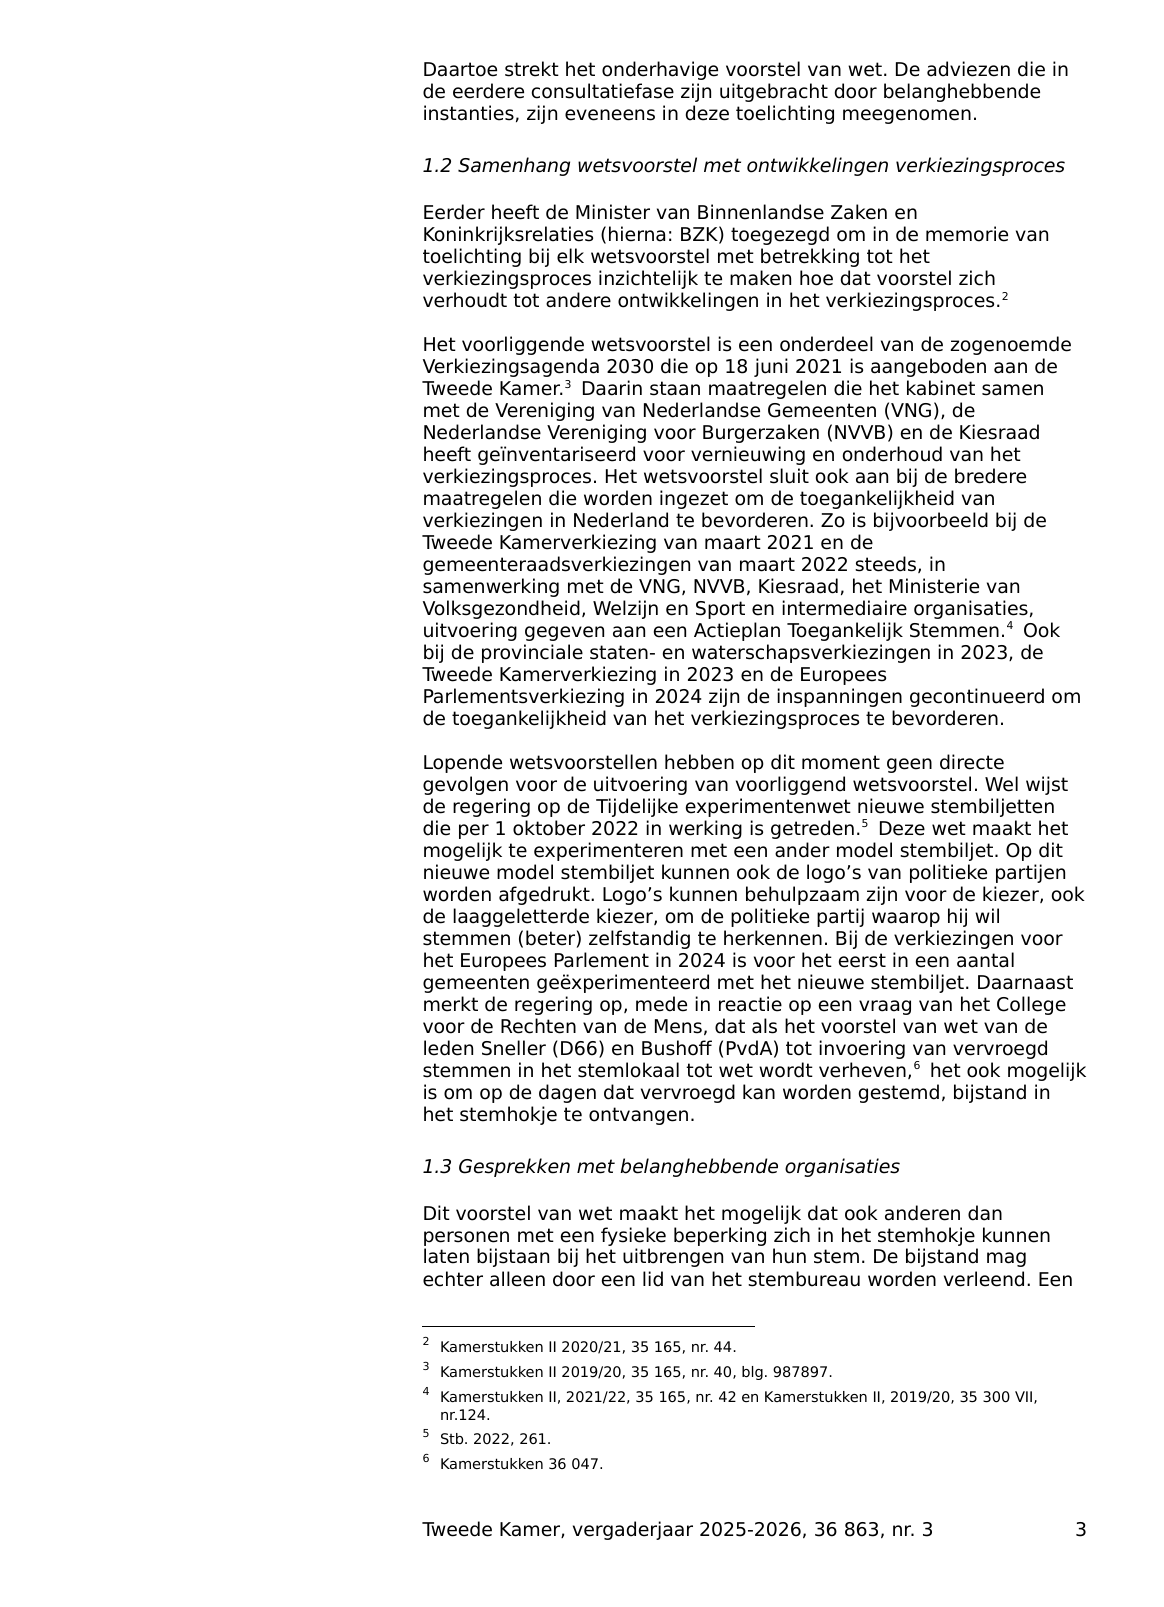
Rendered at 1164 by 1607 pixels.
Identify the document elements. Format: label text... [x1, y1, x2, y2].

text Kamerstukken 36 047. [422, 1452, 1087, 1474]
subtitle 1.3 Gesprekken met belanghebbende organisaties [422, 1156, 1087, 1177]
text Lopende wetsvoorstellen hebben op dit moment geen directe gevolgen voor de uitvoering van voorliggend wetsvoorstel. Wel wijst de regering op de Tijdelijke experimentenwet nieuwe stembiljetten die per 1 oktober 2022 in werking is getreden. Deze wet maakt het mogelijk te experimenteren met een ander model stembiljet. Op dit nieuwe model stembiljet kunnen ook de logo’s van politieke partijen worden afgedrukt. Logo’s kunnen behulpzaam zijn voor de kiezer, ook de laaggeletterde kiezer, om de politieke partij waarop hij wil stemmen (beter) zelfstandig te herkennen. Bij de verkiezingen voor het Europees Parlement in 2024 is voor het eerst in een aantal gemeenten geëxperimenteerd met het nieuwe stembiljet. Daarnaast merkt de regering op, mede in reactie op een vraag van het College voor de Rechten van de Mens, dat als het voorstel van wet van de leden Sneller (D66) en Bushoff (PvdA) tot invoering van vervroegd stemmen in het stemlokaal tot wet wordt verheven, het ook mogelijk is om op de dagen dat vervroegd kan worden gestemd, bijstand in het stemhokje te ontvangen. [422, 752, 1087, 1126]
subtitle 1.2 Samenhang wetsvoorstel met ontwikkelingen verkiezingsproces [422, 155, 1087, 177]
text Kamerstukken II, 2021/22, 35 165, nr. 42 en Kamerstukken II, 2019/20, 35 300 VII, nr.124. [422, 1385, 1087, 1424]
text Dit voorstel van wet maakt het mogelijk dat ook anderen dan personen met een fysieke beperking zich in het stemhokje kunnen laten bijstaan bij het uitbrengen van hun stem. De bijstand mag echter alleen door een lid van het stembureau worden verleend. Een [422, 1202, 1087, 1290]
text Kamerstukken II 2019/20, 35 165, nr. 40, blg. 987897. [422, 1360, 1087, 1382]
text Daartoe strekt het onderhavige voorstel van wet. De adviezen die in de eerdere consultatiefase zijn uitgebracht door belanghebbende instanties, zijn eveneens in deze toelichting meegenomen. [422, 59, 1087, 125]
text Stb. 2022, 261. [422, 1427, 1087, 1449]
text Kamerstukken II 2020/21, 35 165, nr. 44. [422, 1335, 1087, 1357]
text Het voorliggende wetsvoorstel is een onderdeel van de zogenoemde Verkiezingsagenda 2030 die op 18 juni 2021 is aangeboden aan de Tweede Kamer. Daarin staan maatregelen die het kabinet samen met de Vereniging van Nederlandse Gemeenten (VNG), de Nederlandse Vereniging voor Burgerzaken (NVVB) en de Kiesraad heeft geïnventariseerd voor vernieuwing en onderhoud van het verkiezingsproces. Het wetsvoorstel sluit ook aan bij de bredere maatregelen die worden ingezet om de toegankelijkheid van verkiezingen in Nederland te bevorderen. Zo is bijvoorbeeld bij de Tweede Kamerverkiezing van maart 2021 en de gemeenteraadsverkiezingen van maart 2022 steeds, in samenwerking met de VNG, NVVB, Kiesraad, het Ministerie van Volksgezondheid, Welzijn en Sport en intermediaire organisaties, uitvoering gegeven aan een Actieplan Toegankelijk Stemmen. Ook bij de provinciale staten- en waterschapsverkiezingen in 2023, de Tweede Kamerverkiezing in 2023 en de Europees Parlementsverkiezing in 2024 zijn de inspanningen gecontinueerd om de toegankelijkheid van het verkiezingsproces te bevorderen. [422, 334, 1087, 730]
text Eerder heeft de Minister van Binnenlandse Zaken en Koninkrijksrelaties (hierna: BZK) toegezegd om in de memorie van toelichting bij elk wetsvoorstel met betrekking tot het verkiezingsproces inzichtelijk te maken hoe dat voorstel zich verhoudt tot andere ontwikkelingen in het verkiezingsproces. [422, 202, 1087, 312]
